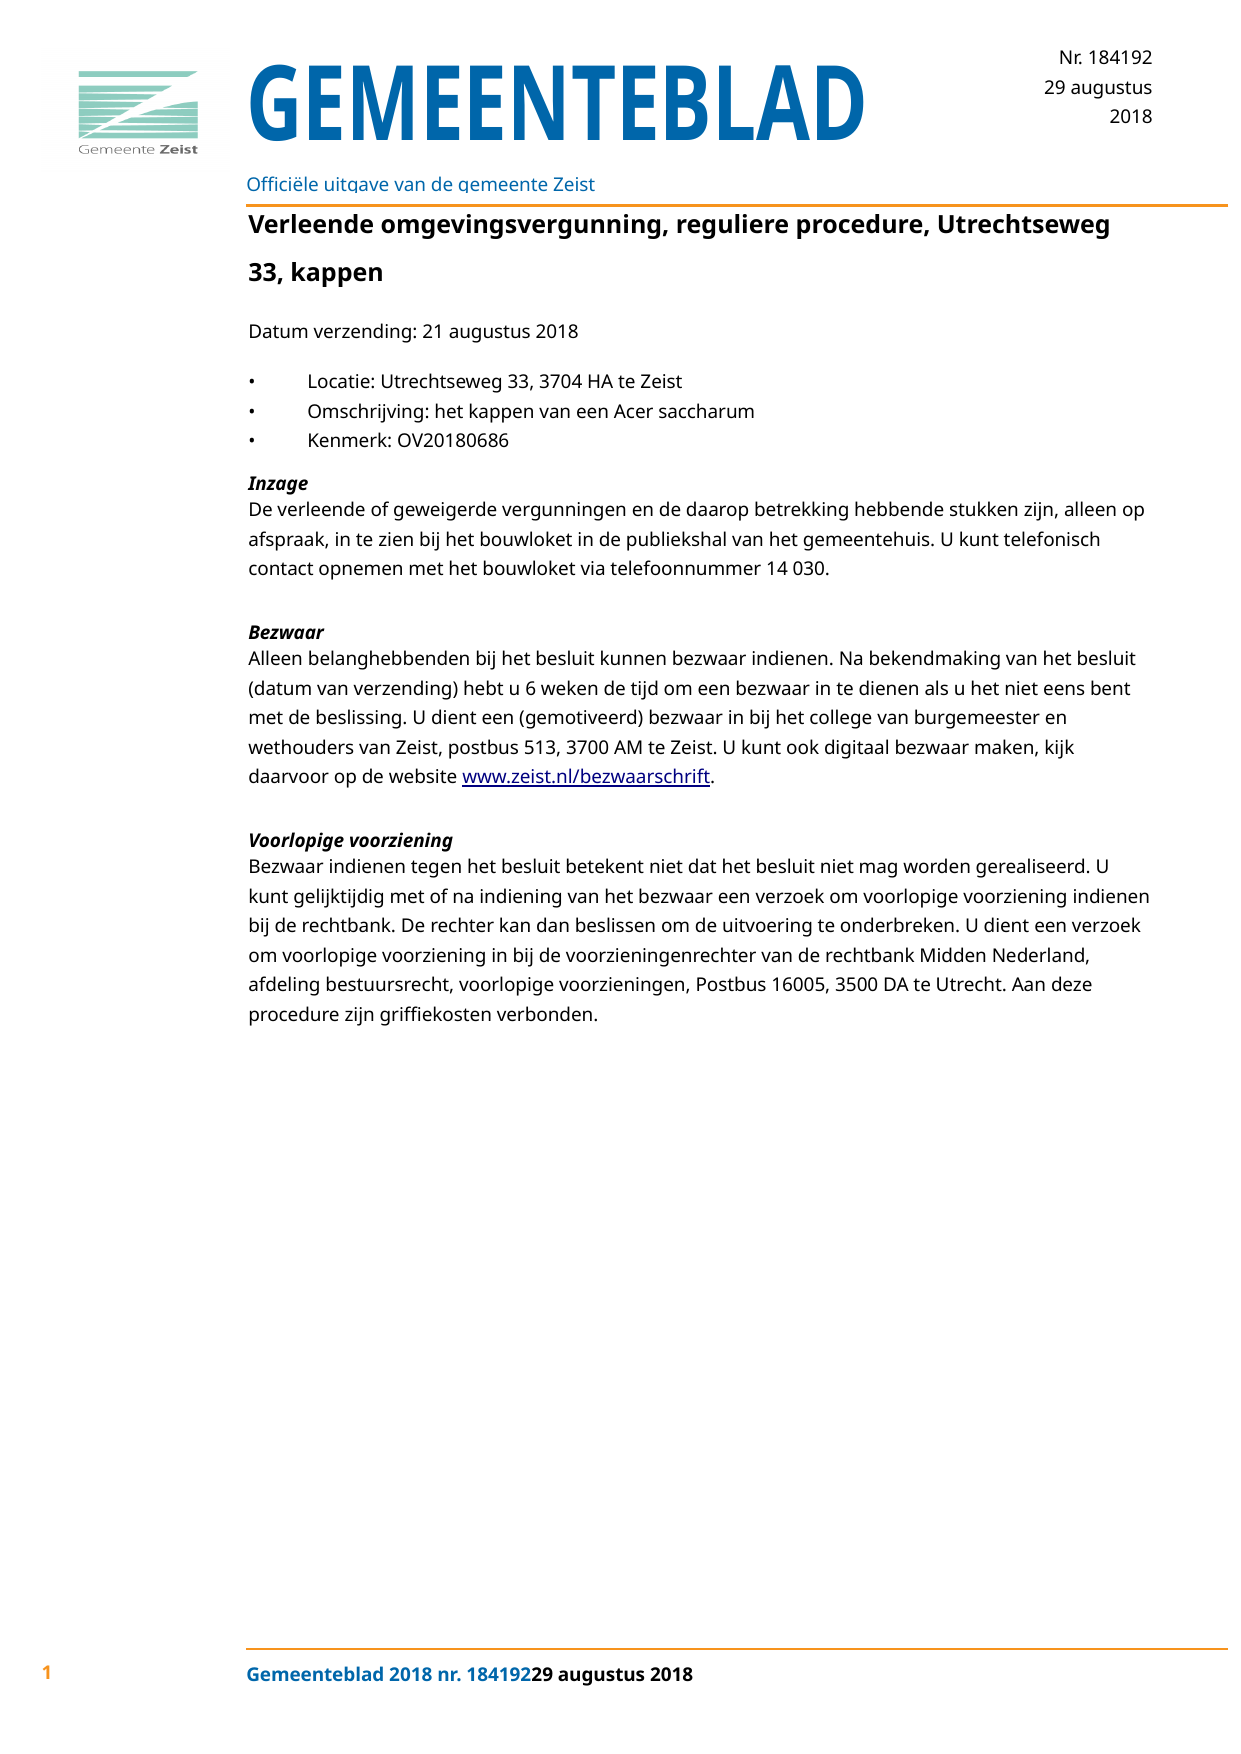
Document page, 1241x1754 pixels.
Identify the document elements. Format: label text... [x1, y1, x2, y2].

text Bezwaar indienen tegen het besluit betekent niet dat het besluit niet mag worden gerealiseerd. U kunt gelijktijdig met of na indiening van het bezwaar een verzoek om voorlopige voorziening indienen bij de rechtbank. De rechter kan dan beslissen om de uitvoering te onderbreken. U dient een verzoek om voorlopige voorziening in bij de voorzieningenrechter van de rechtbank Midden Nederland, afdeling bestuursrecht, voorlopige voorzieningen, Postbus 16005, 3500 DA te Utrecht. Aan deze procedure zijn griffiekosten verbonden. [248, 853, 1152, 1027]
text Voorlopige voorziening [248, 827, 1152, 853]
text De verleende of geweigerde vergunningen en de daarop betrekking hebbende stukken zijn, alleen op afspraak, in te zien bij het bouwloket in de publiekshal van het gemeentehuis. U kunt telefonisch contact opnemen met het bouwloket via telefoonnummer 14 030. [248, 496, 1152, 581]
text Datum verzending: 21 augustus 2018 [248, 318, 1152, 344]
list Locatie: Utrechtseweg 33, 3704 HA te Zeist [248, 368, 1152, 394]
list Omschrijving: het kappen van een Acer saccharum [248, 398, 1152, 424]
list Kenmerk: OV20180686 [248, 427, 1152, 453]
text Verleende omgevingsvergunning, reguliere procedure, Utrechtseweg 33, kappen [248, 207, 1152, 288]
picture [41, 47, 231, 172]
text Alleen belanghebbenden bij het besluit kunnen bezwaar indienen. Na bekendmaking van het besluit (datum van verzending) hebt u 6 weken de tijd om een bezwaar in te dienen als u het niet eens bent met de beslissing. U dient een (gemotiveerd) bezwaar in bij het college van burgemeester en wethouders van Zeist, postbus 513, 3700 AM te Zeist. U kunt ook digitaal bezwaar maken, kijk daarvoor op de website www.zeist.nl/bezwaarschrift. [248, 645, 1152, 789]
text Inzage [248, 471, 1152, 496]
text Bezwaar [248, 619, 1152, 645]
